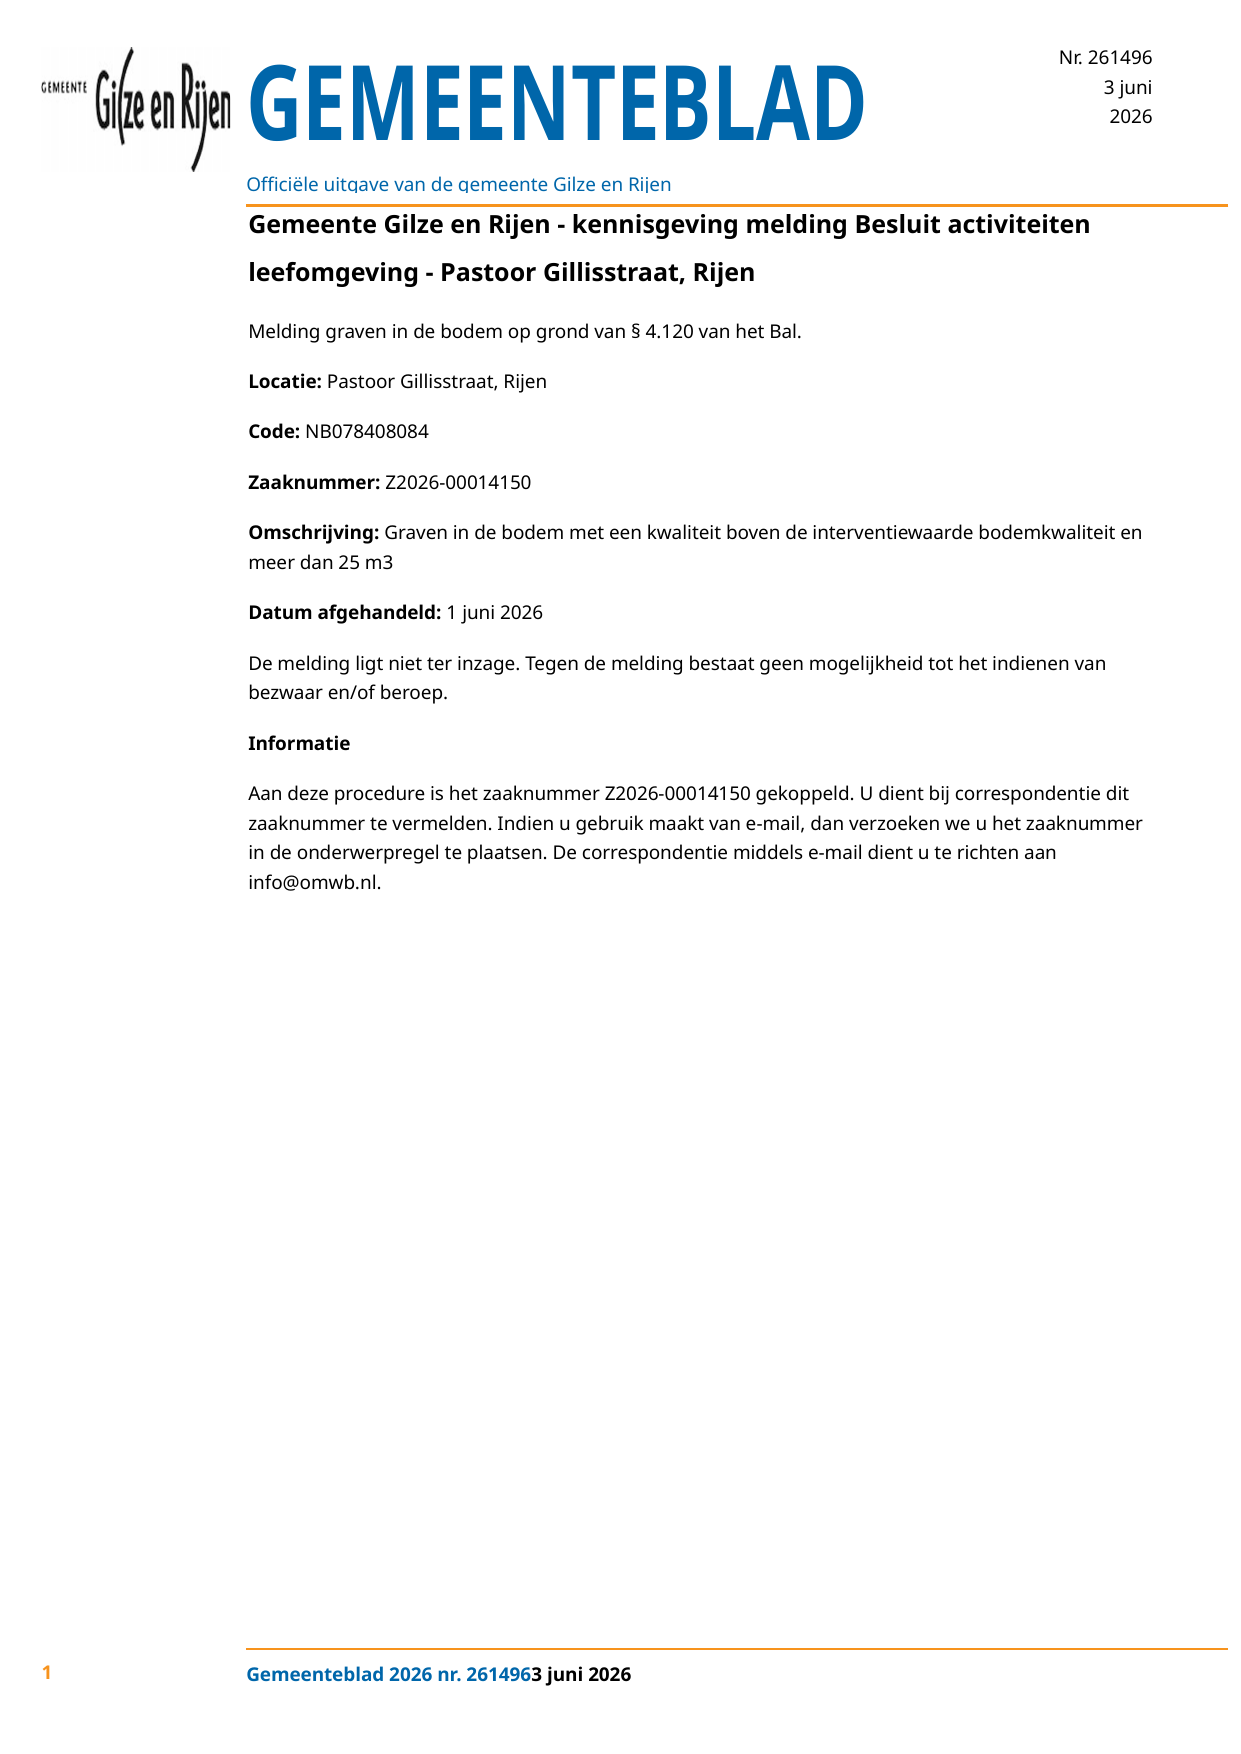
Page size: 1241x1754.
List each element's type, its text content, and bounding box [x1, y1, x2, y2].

text Informatie [248, 730, 1152, 756]
text De melding ligt niet ter inzage. Tegen de melding bestaat geen mogelijkheid tot het indienen van bezwaar en/of beroep. [248, 650, 1152, 705]
text Datum afgehandeld: 1 juni 2026 [248, 599, 1152, 625]
text Zaaknummer: Z2026-00014150 [248, 469, 1152, 495]
text Aan deze procedure is het zaaknummer Z2026-00014150 gekoppeld. U dient bij correspondentie dit zaaknummer te vermelden. Indien u gebruik maakt van e-mail, dan verzoeken we u het zaaknummer in de onderwerpregel te plaatsen. De correspondentie middels e-mail dient u te richten aan info@omwb.nl. [248, 780, 1152, 895]
text Locatie: Pastoor Gillisstraat, Rijen [248, 368, 1152, 394]
text Omschrijving: Graven in de bodem met een kwaliteit boven de interventiewaarde bodemkwaliteit en meer dan 25 m3 [248, 519, 1152, 575]
text Melding graven in de bodem op grond van § 4.120 van het Bal. [248, 318, 1152, 344]
text Gemeente Gilze en Rijen - kennisgeving melding Besluit activiteiten leefomgeving - Pastoor Gillisstraat, Rijen [248, 207, 1152, 288]
text Code: NB078408084 [248, 419, 1152, 444]
picture [41, 47, 231, 172]
